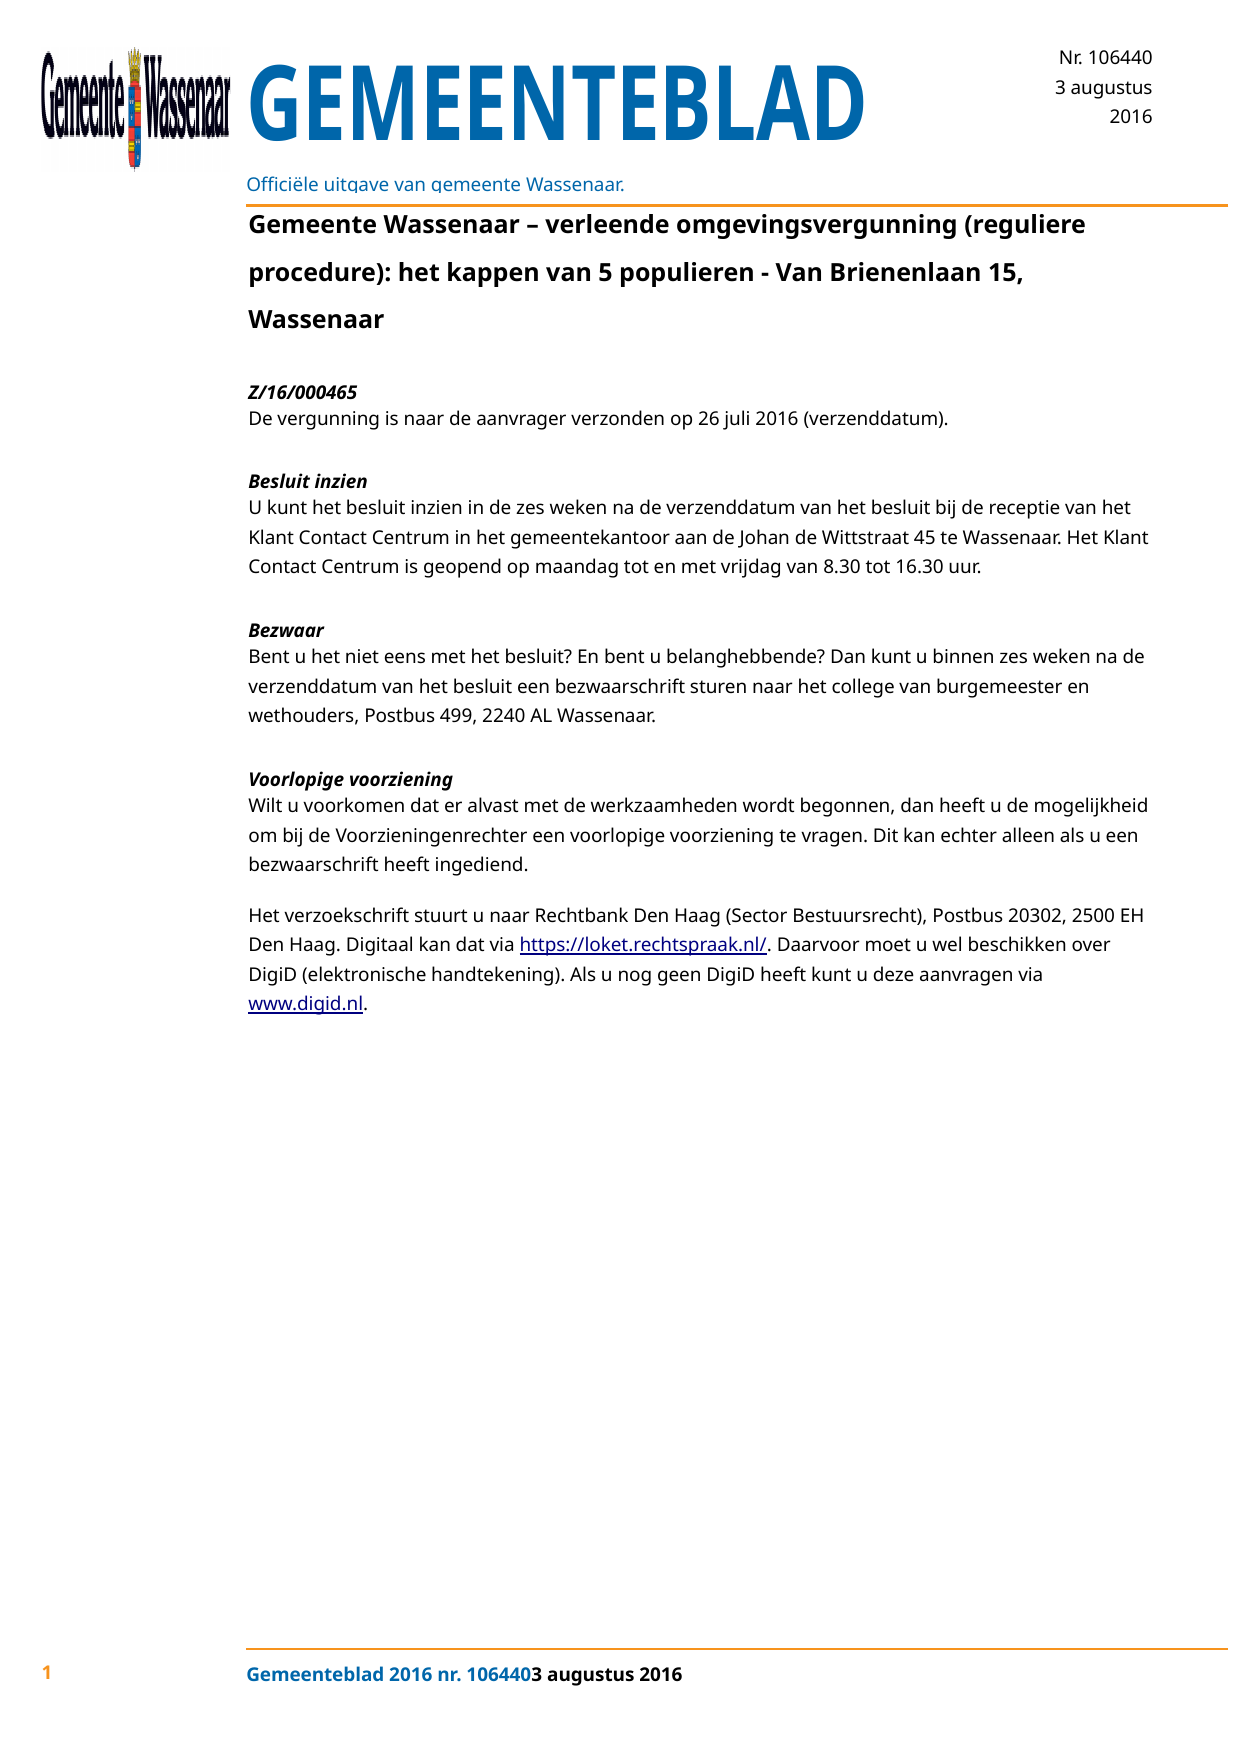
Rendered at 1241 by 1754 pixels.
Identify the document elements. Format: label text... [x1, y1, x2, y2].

picture [41, 47, 231, 172]
text Wilt u voorkomen dat er alvast met de werkzaamheden wordt begonnen, dan heeft u de mogelijkheid om bij de Voorzieningenrechter een voorlopige voorziening te vragen. Dit kan echter alleen als u een bezwaarschrift heeft ingediend. [248, 792, 1152, 877]
text Z/16/000465 [248, 379, 1152, 405]
text Besluit inzien [248, 469, 1152, 494]
text Bezwaar [248, 618, 1152, 643]
text Het verzoekschrift stuurt u naar Rechtbank Den Haag (Sector Bestuursrecht), Postbus 20302, 2500 EH Den Haag. Digitaal kan dat via https://loket.rechtspraak.nl/. Daarvoor moet u wel beschikken over DigiD (elektronische handtekening). Als u nog geen DigiD heeft kunt u deze aanvragen via www.digid.nl. [248, 902, 1152, 1016]
text De vergunning is naar de aanvrager verzonden op 26 juli 2016 (verzenddatum). [248, 405, 1152, 431]
text U kunt het besluit inzien in de zes weken na de verzenddatum van het besluit bij de receptie van het Klant Contact Centrum in het gemeentekantoor aan de Johan de Wittstraat 45 te Wassenaar. Het Klant Contact Centrum is geopend op maandag tot en met vrijdag van 8.30 tot 16.30 uur. [248, 494, 1152, 579]
text Gemeente Wassenaar – verleende omgevingsvergunning (reguliere procedure): het kappen van 5 populieren - Van Brienenlaan 15, Wassenaar [248, 207, 1152, 336]
text Voorlopige voorziening [248, 766, 1152, 792]
text Bent u het niet eens met het besluit? En bent u belanghebbende? Dan kunt u binnen zes weken na de verzenddatum van het besluit een bezwaarschrift sturen naar het college van burgemeester en wethouders, Postbus 499, 2240 AL Wassenaar. [248, 643, 1152, 728]
